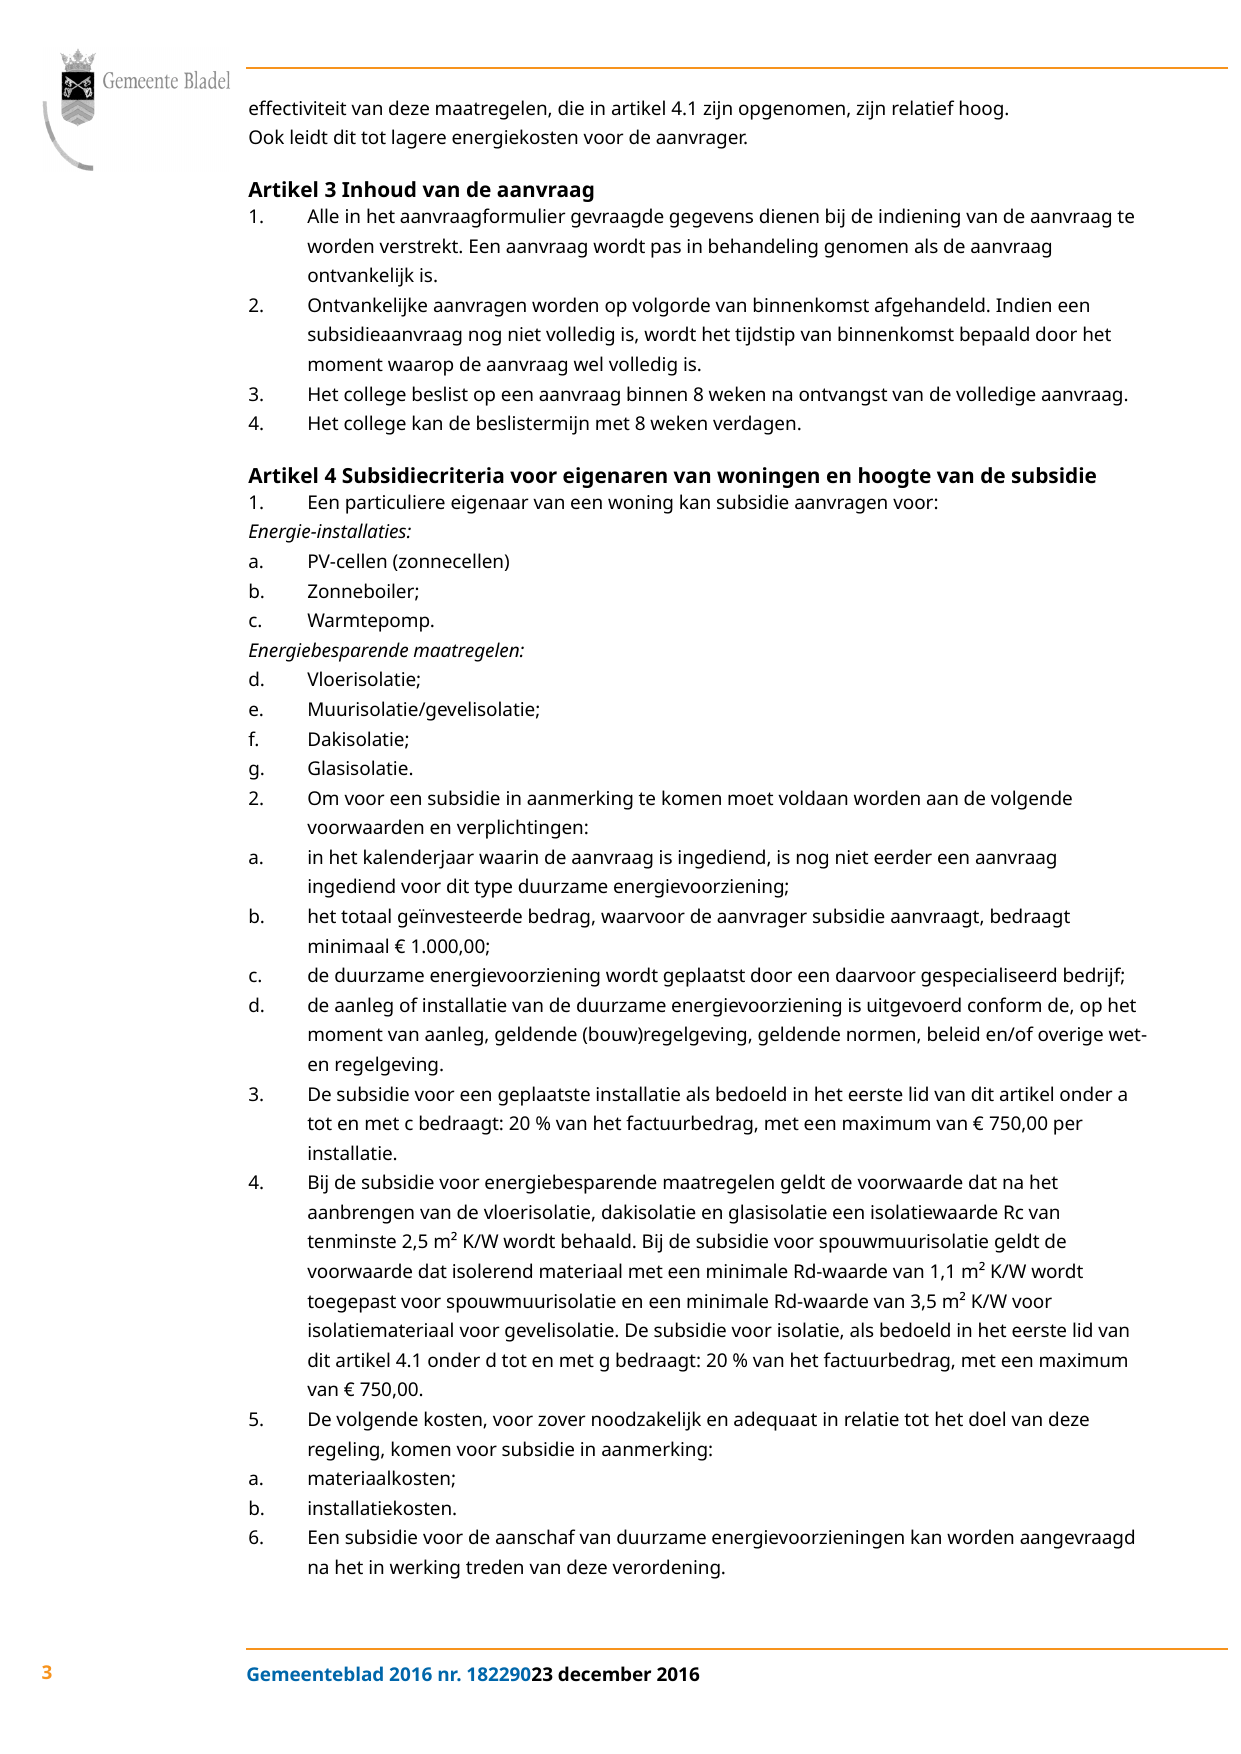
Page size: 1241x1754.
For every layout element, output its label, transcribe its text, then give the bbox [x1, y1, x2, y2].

list Ontvankelijke aanvragen worden op volgorde van binnenkomst afgehandeld. Indien een subsidieaanvraag nog niet volledig is, wordt het tijdstip van binnenkomst bepaald door het moment waarop de aanvraag wel volledig is. [248, 292, 1152, 377]
text Artikel 4 Subsidiecriteria voor eigenaren van woningen en hoogte van de subsidie [248, 461, 1152, 489]
text effectiviteit van deze maatregelen, die in artikel 4.1 zijn opgenomen, zijn relatief hoog. [248, 95, 1152, 121]
list De subsidie voor een geplaatste installatie als bedoeld in het eerste lid van dit artikel onder a tot en met c bedraagt: 20 % van het factuurbedrag, met een maximum van € 750,00 per installatie. [248, 1081, 1152, 1166]
list Een subsidie voor de aanschaf van duurzame energievoorzieningen kan worden aangevraagd na het in werking treden van deze verordening. [248, 1524, 1152, 1580]
list de duurzame energievoorziening wordt geplaatst door een daarvoor gespecialiseerd bedrijf; [248, 962, 1152, 988]
text Energiebesparende maatregelen: [248, 637, 1152, 663]
list Warmtepomp. [248, 607, 1152, 633]
text Ook leidt dit tot lagere energiekosten voor de aanvrager. [248, 124, 1152, 150]
list Zonneboiler; [248, 578, 1152, 604]
list De volgende kosten, voor zover noodzakelijk en adequaat in relatie tot het doel van deze regeling, komen voor subsidie in aanmerking: [248, 1406, 1152, 1462]
list de aanleg of installatie van de duurzame energievoorziening is uitgevoerd conform de, op het moment van aanleg, geldende (bouw)regelgeving, geldende normen, beleid en/of overige wet- en regelgeving. [248, 992, 1152, 1077]
text Artikel 3 Inhoud van de aanvraag [248, 175, 1152, 203]
list PV-cellen (zonnecellen) [248, 548, 1152, 574]
list Vloerisolatie; [248, 667, 1152, 692]
list Dakisolatie; [248, 726, 1152, 752]
list Een particuliere eigenaar van een woning kan subsidie aanvragen voor: [248, 489, 1152, 515]
list Het college beslist op een aanvraag binnen 8 weken na ontvangst van de volledige aanvraag. [248, 381, 1152, 406]
text Energie-installaties: [248, 519, 1152, 544]
list materiaalkosten; [248, 1465, 1152, 1491]
list Het college kan de beslistermijn met 8 weken verdagen. [248, 410, 1152, 436]
list in het kalenderjaar waarin de aanvraag is ingediend, is nog niet eerder een aanvraag ingediend voor dit type duurzame energievoorziening; [248, 844, 1152, 899]
list installatiekosten. [248, 1495, 1152, 1521]
list Glasisolatie. [248, 755, 1152, 781]
list het totaal geïnvesteerde bedrag, waarvoor de aanvrager subsidie aanvraagt, bedraagt minimaal € 1.000,00; [248, 903, 1152, 959]
list Muurisolatie/gevelisolatie; [248, 696, 1152, 722]
picture [41, 47, 231, 172]
list Bij de subsidie voor energiebesparende maatregelen geldt de voorwaarde dat na het aanbrengen van de vloerisolatie, dakisolatie en glasisolatie een isolatiewaarde Rc van tenminste 2,5 m² K/W wordt behaald. Bij de subsidie voor spouwmuurisolatie geldt de voorwaarde dat isolerend materiaal met een minimale Rd-waarde van 1,1 m² K/W wordt toegepast voor spouwmuurisolatie en een minimale Rd-waarde van 3,5 m² K/W voor isolatiemateriaal voor gevelisolatie. De subsidie voor isolatie, als bedoeld in het eerste lid van dit artikel 4.1 onder d tot en met g bedraagt: 20 % van het factuurbedrag, met een maximum van € 750,00. [248, 1169, 1152, 1402]
list Alle in het aanvraagformulier gevraagde gegevens dienen bij de indiening van de aanvraag te worden verstrekt. Een aanvraag wordt pas in behandeling genomen als de aanvraag ontvankelijk is. [248, 203, 1152, 288]
list Om voor een subsidie in aanmerking te komen moet voldaan worden aan de volgende voorwaarden en verplichtingen: [248, 785, 1152, 840]
